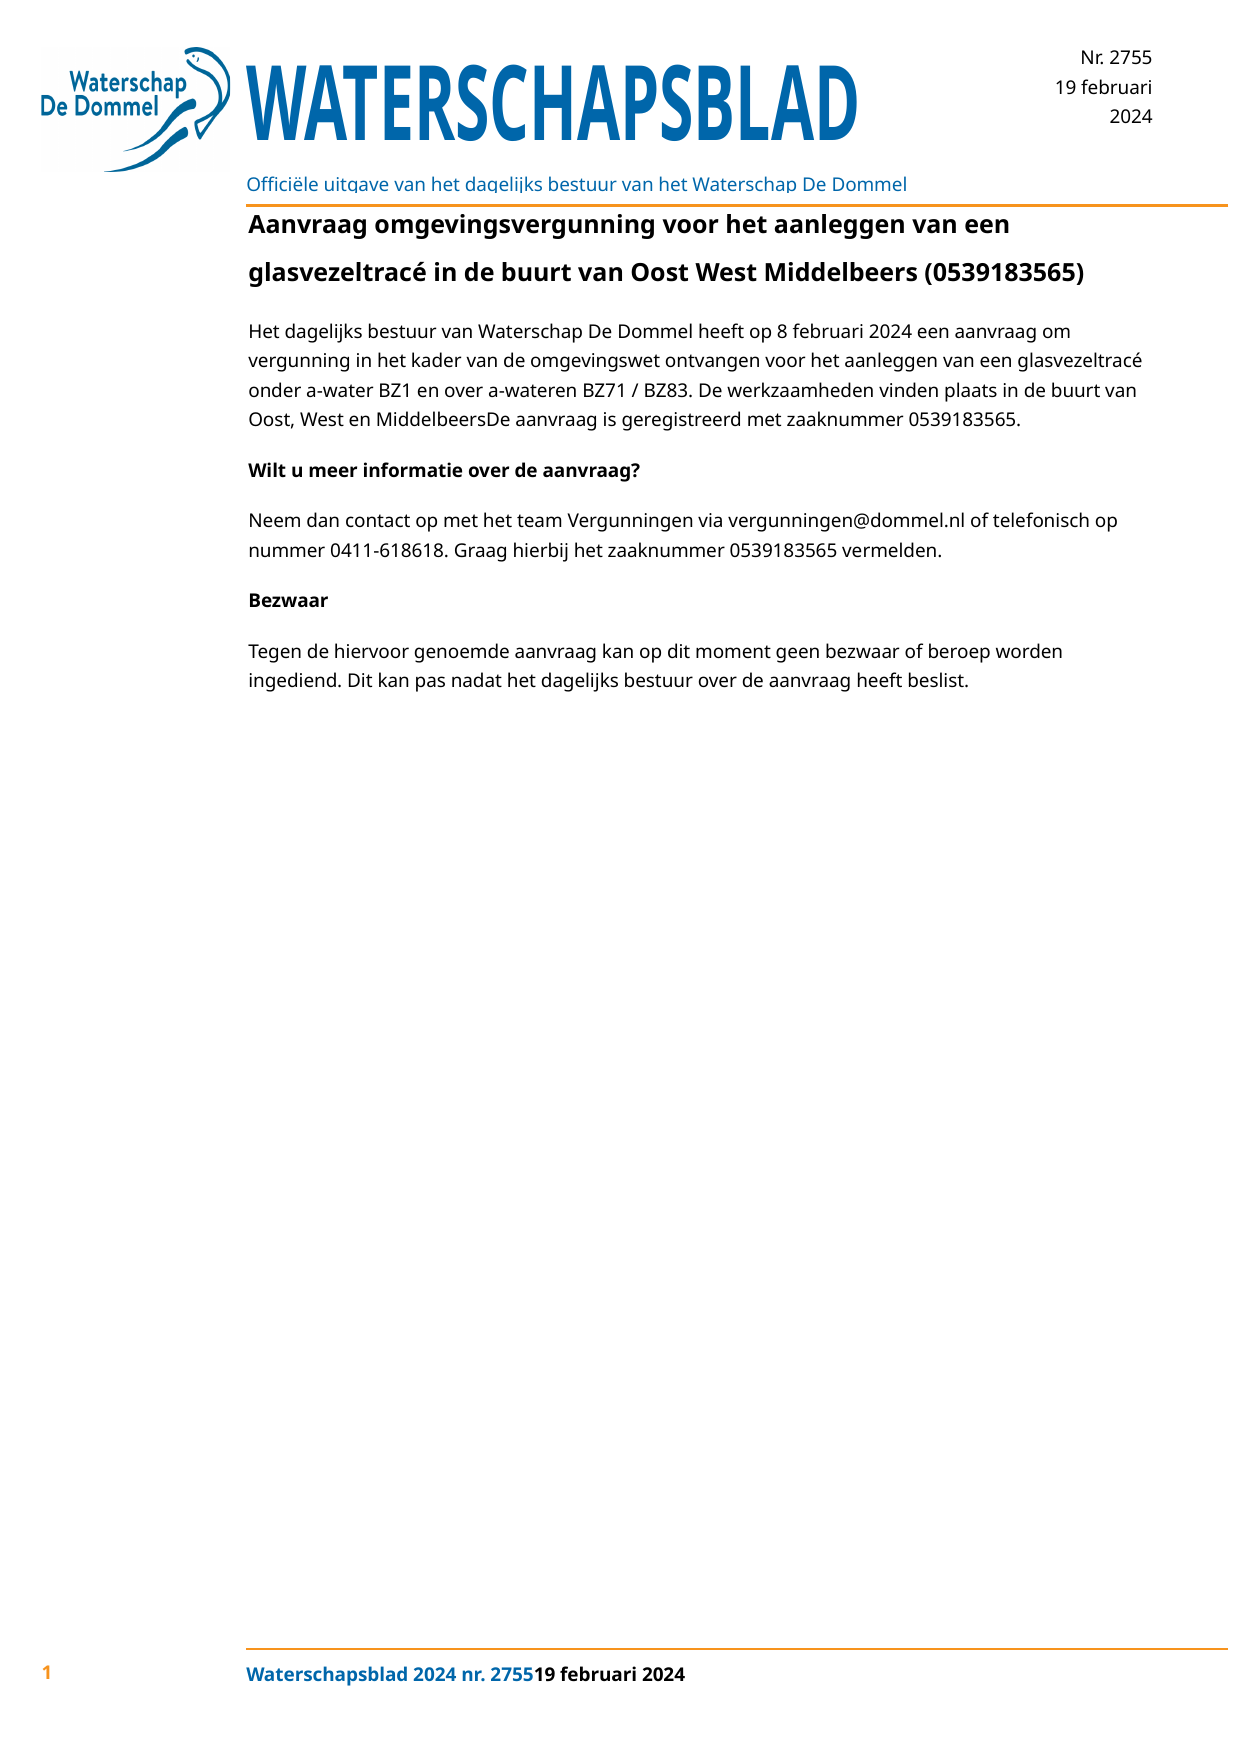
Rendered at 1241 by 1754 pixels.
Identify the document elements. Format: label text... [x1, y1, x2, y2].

text Wilt u meer informatie over de aanvraag? [248, 457, 1152, 483]
text Bezwaar [248, 587, 1152, 613]
picture [45, 99, 51, 111]
text Tegen de hiervoor genoemde aanvraag kan op dit moment geen bezwaar of beroep worden ingediend. Dit kan pas nadat het dagelijks bestuur over de aanvraag heeft beslist. [248, 638, 1152, 693]
picture [41, 47, 231, 172]
text Het dagelijks bestuur van Waterschap De Dommel heeft op 8 februari 2024 een aanvraag om vergunning in het kader van de omgevingswet ontvangen voor het aanleggen van een glasvezeltracé onder a-water BZ1 en over a-wateren BZ71 / BZ83. De werkzaamheden vinden plaats in de buurt van Oost, West en MiddelbeersDe aanvraag is geregistreerd met zaaknummer 0539183565. [248, 318, 1152, 432]
picture [204, 47, 231, 76]
text Neem dan contact op met het team Vergunningen via vergunningen@dommel.nl of telefonisch op nummer 0411-618618. Graag hierbij het zaaknummer 0539183565 vermelden. [248, 507, 1152, 563]
text Aanvraag omgevingsvergunning voor het aanleggen van een glasvezeltracé in de buurt van Oost West Middelbeers (0539183565) [248, 207, 1152, 288]
picture [198, 118, 210, 131]
